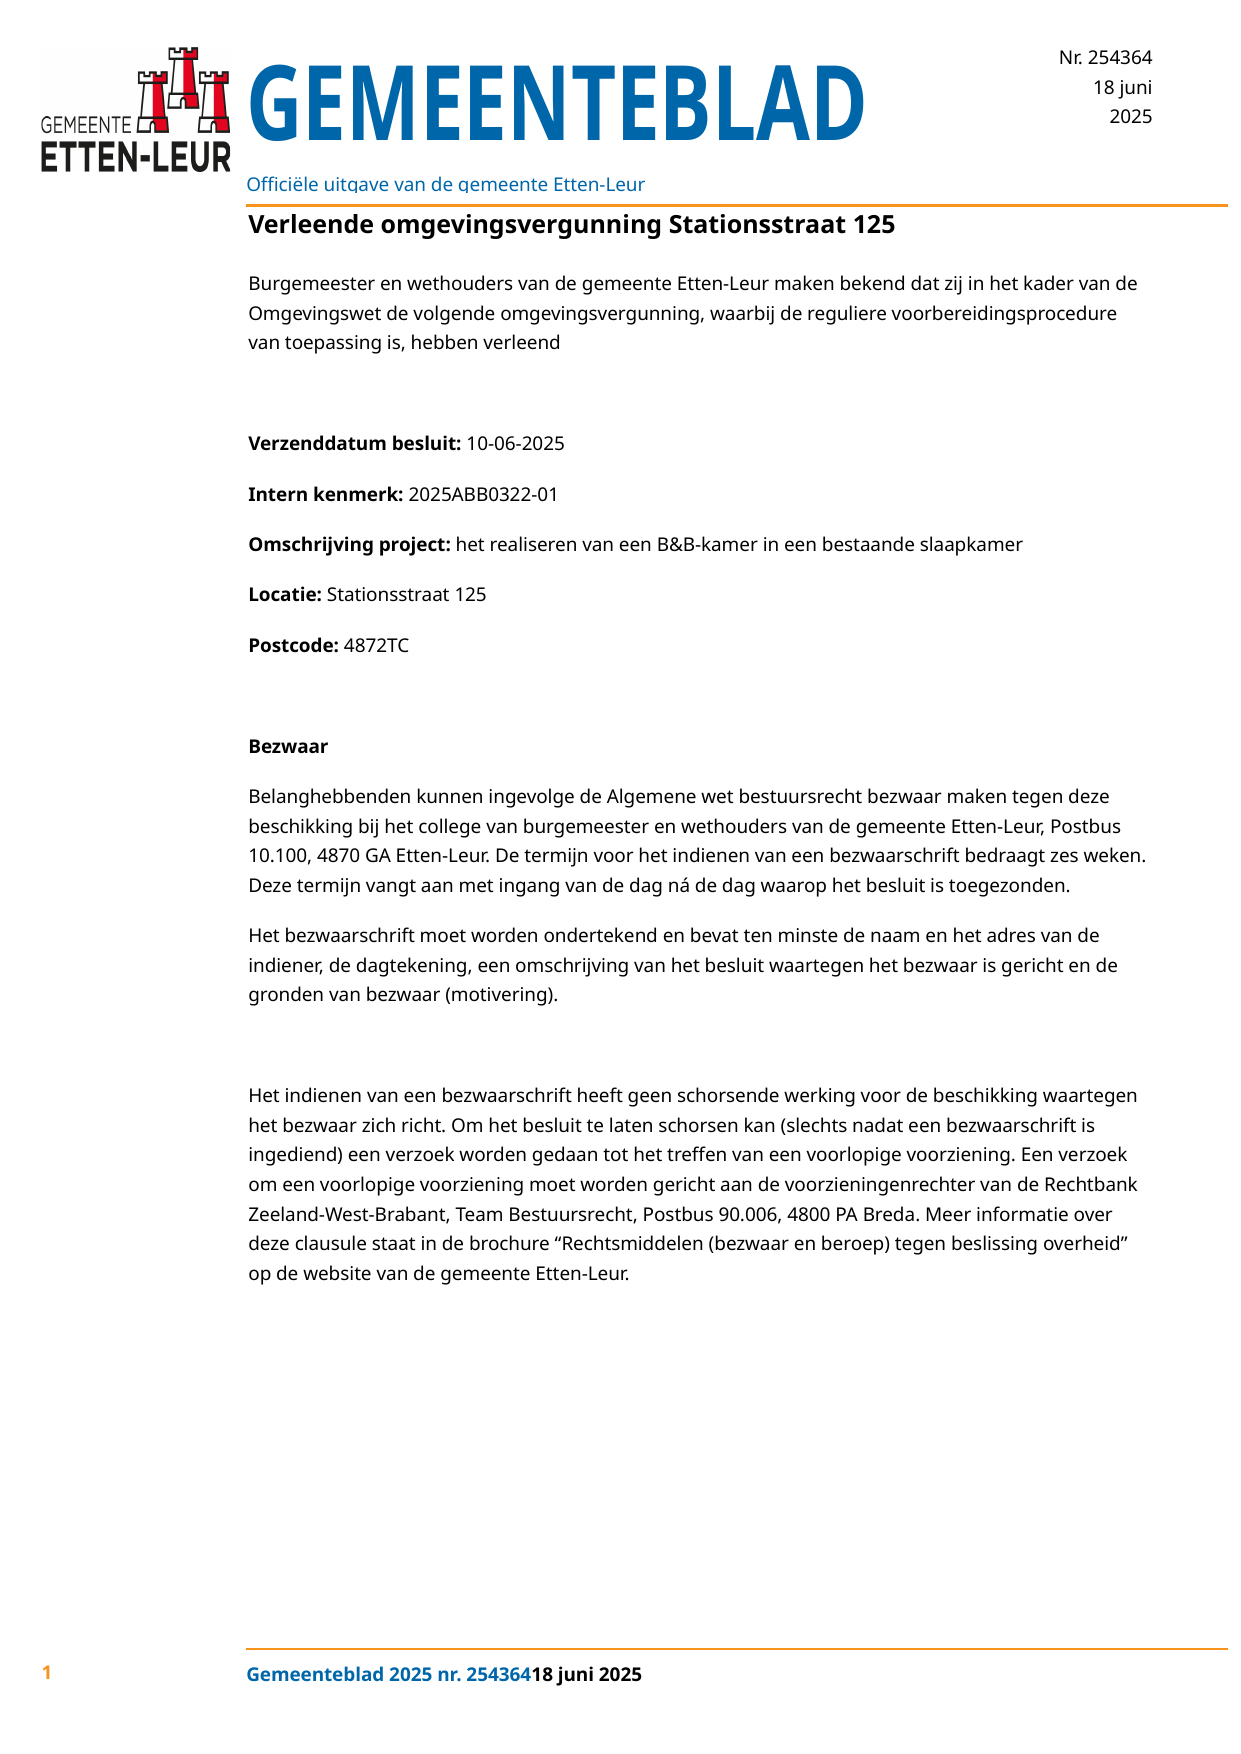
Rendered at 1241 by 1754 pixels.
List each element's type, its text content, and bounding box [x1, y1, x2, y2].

text Postcode: 4872TC [248, 632, 1152, 658]
text Het bezwaarschrift moet worden ondertekend en bevat ten minste de naam en het adres van de indiener, de dagtekening, een omschrijving van het besluit waartegen het bezwaar is gericht en de gronden van bezwaar (motivering). [248, 922, 1152, 1007]
text Burgemeester en wethouders van de gemeente Etten-Leur maken bekend dat zij in het kader van de Omgevingswet de volgende omgevingsvergunning, waarbij de reguliere voorbereidingsprocedure van toepassing is, hebben verleend [248, 270, 1152, 355]
text Omschrijving project: het realiseren van een B&B-kamer in een bestaande slaapkamer [248, 531, 1152, 557]
text Intern kenmerk: 2025ABB0322-01 [248, 481, 1152, 506]
picture [41, 47, 231, 172]
text Belanghebbenden kunnen ingevolge de Algemene wet bestuursrecht bezwaar maken tegen deze beschikking bij het college van burgemeester en wethouders van de gemeente Etten-Leur, Postbus 10.100, 4870 GA Etten-Leur. De termijn voor het indienen van een bezwaarschrift bedraagt zes weken. Deze termijn vangt aan met ingang van de dag ná de dag waarop het besluit is toegezonden. [248, 783, 1152, 898]
text Locatie: Stationsstraat 125 [248, 582, 1152, 607]
text Bezwaar [248, 733, 1152, 758]
text Verleende omgevingsvergunning Stationsstraat 125 [248, 207, 1152, 241]
text Verzenddatum besluit: 10-06-2025 [248, 430, 1152, 456]
text Het indienen van een bezwaarschrift heeft geen schorsende werking voor de beschikking waartegen het bezwaar zich richt. Om het besluit te laten schorsen kan (slechts nadat een bezwaarschrift is ingediend) een verzoek worden gedaan tot het treffen van een voorlopige voorziening. Een verzoek om een voorlopige voorziening moet worden gericht aan de voorzieningenrechter van de Rechtbank Zeeland-West-Brabant, Team Bestuursrecht, Postbus 90.006, 4800 PA Breda. Meer informatie over deze clausule staat in de brochure “Rechtsmiddelen (bezwaar en beroep) tegen beslissing overheid” op de website van de gemeente Etten-Leur. [248, 1082, 1152, 1286]
